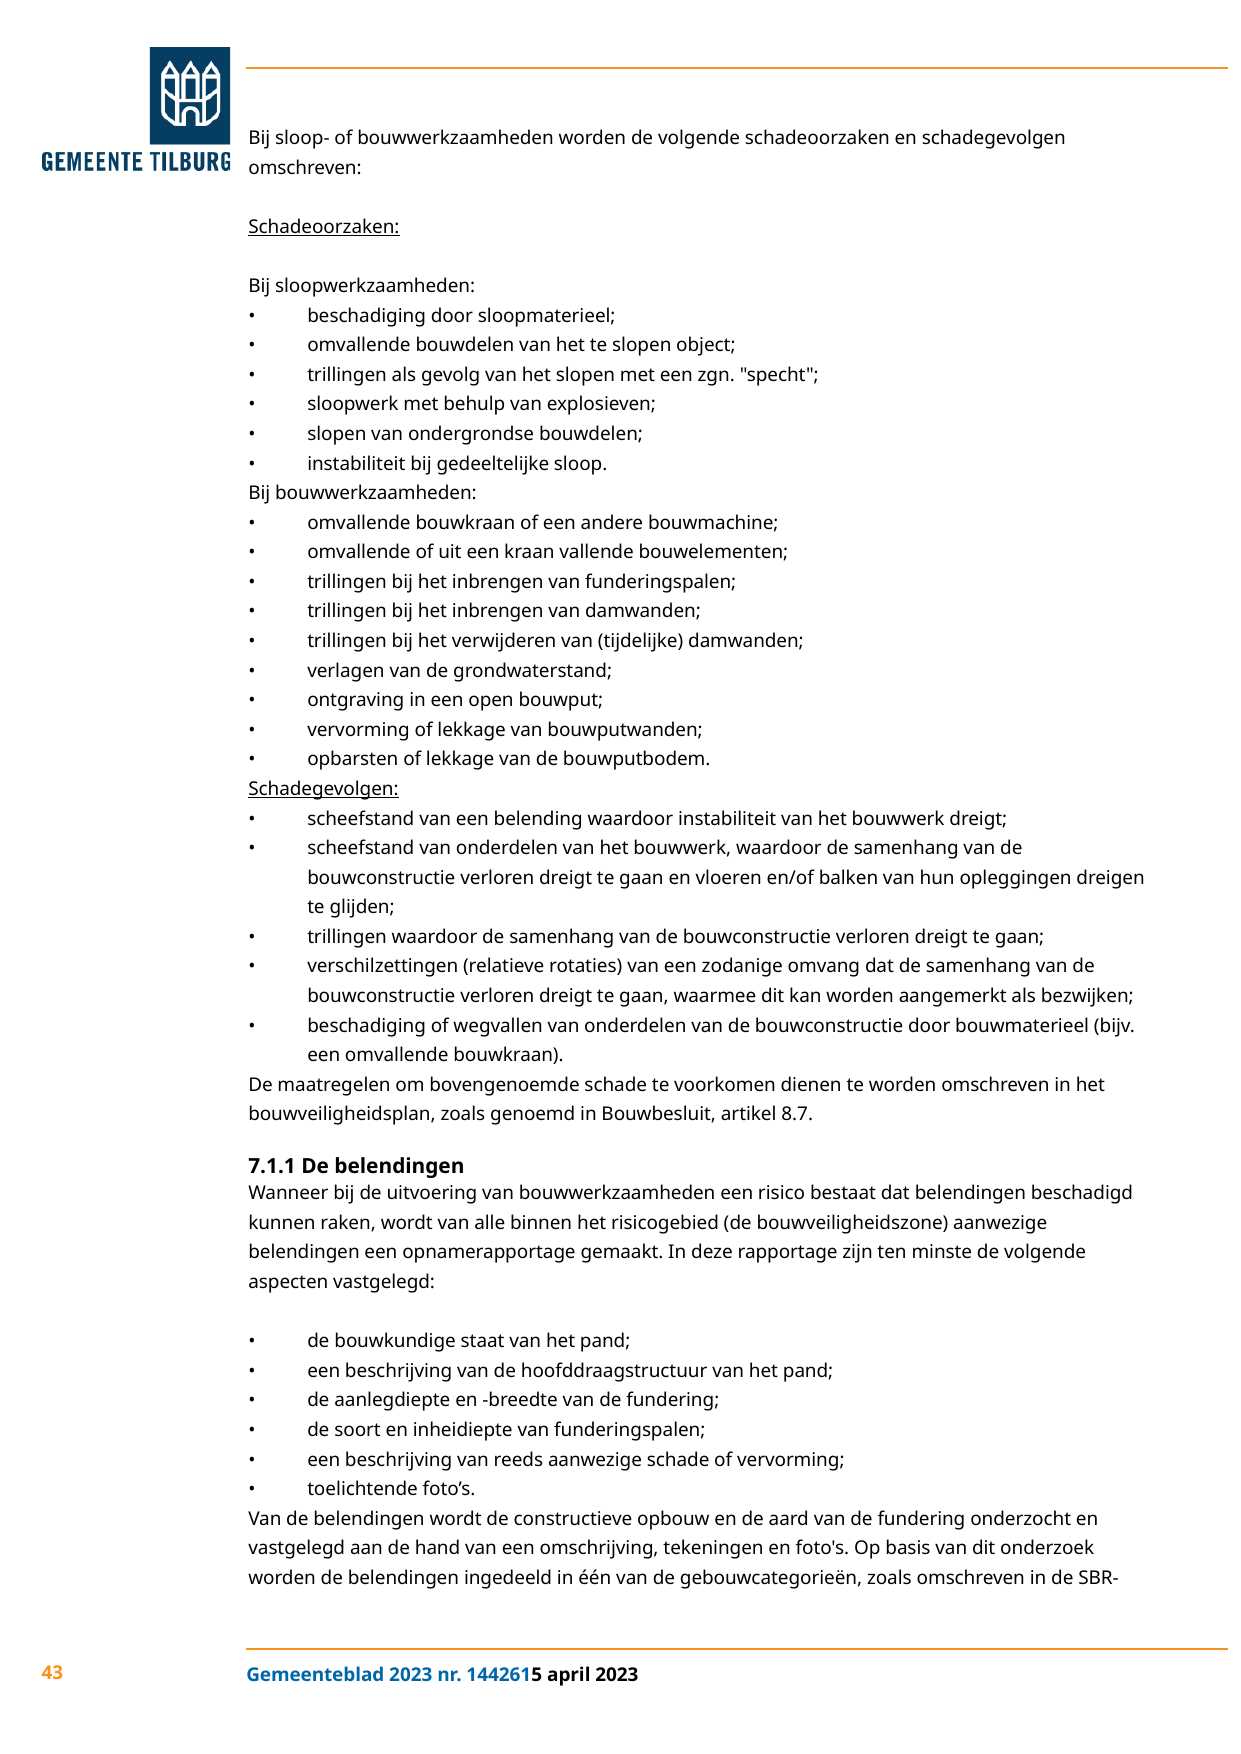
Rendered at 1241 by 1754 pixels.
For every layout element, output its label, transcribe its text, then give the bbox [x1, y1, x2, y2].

text 7.1.1 De belendingen [248, 1151, 1152, 1179]
list omvallende bouwkraan of een andere bouwmachine; [248, 509, 1152, 535]
list trillingen als gevolg van het slopen met een zgn. "specht"; [248, 361, 1152, 387]
text De maatregelen om bovengenoemde schade te voorkomen dienen te worden omschreven in het bouwveiligheidsplan, zoals genoemd in Bouwbesluit, artikel 8.7. [248, 1071, 1152, 1126]
list slopen van ondergrondse bouwdelen; [248, 420, 1152, 446]
list verlagen van de grondwaterstand; [248, 657, 1152, 683]
list instabiliteit bij gedeeltelijke sloop. [248, 450, 1152, 476]
picture [41, 47, 231, 172]
list scheefstand van een belending waardoor instabiliteit van het bouwwerk dreigt; [248, 805, 1152, 831]
list een beschrijving van de hoofddraagstructuur van het pand; [248, 1357, 1152, 1383]
list de bouwkundige staat van het pand; [248, 1327, 1152, 1353]
list beschadiging of wegvallen van onderdelen van de bouwconstructie door bouwmaterieel (bijv. een omvallende bouwkraan). [248, 1012, 1152, 1067]
list de aanlegdiepte en -breedte van de fundering; [248, 1387, 1152, 1412]
list omvallende of uit een kraan vallende bouwelementen; [248, 538, 1152, 564]
list sloopwerk met behulp van explosieven; [248, 391, 1152, 416]
list trillingen bij het inbrengen van funderingspalen; [248, 568, 1152, 594]
text Schadeoorzaken: [248, 213, 1152, 239]
text Bij sloop- of bouwwerkzaamheden worden de volgende schadeoorzaken en schadegevolgen omschreven: [248, 124, 1152, 180]
list de soort en inheidiepte van funderingspalen; [248, 1416, 1152, 1442]
list trillingen waardoor de samenhang van de bouwconstructie verloren dreigt te gaan; [248, 923, 1152, 949]
list toelichtende foto’s. [248, 1475, 1152, 1501]
text Van de belendingen wordt de constructieve opbouw en de aard van de fundering onderzocht en vastgelegd aan de hand van een omschrijving, tekeningen en foto's. Op basis van dit onderzoek worden de belendingen ingedeeld in één van de gebouwcategorieën, zoals omschreven in de SBR- [248, 1505, 1152, 1590]
text Bij bouwwerkzaamheden: [248, 479, 1152, 505]
list opbarsten of lekkage van de bouwputbodem. [248, 746, 1152, 771]
list verschilzettingen (relatieve rotaties) van een zodanige omvang dat de samenhang van de bouwconstructie verloren dreigt te gaan, waarmee dit kan worden aangemerkt als bezwijken; [248, 953, 1152, 1008]
list trillingen bij het verwijderen van (tijdelijke) damwanden; [248, 627, 1152, 653]
text Wanneer bij de uitvoering van bouwwerkzaamheden een risico bestaat dat belendingen beschadigd kunnen raken, wordt van alle binnen het risicogebied (de bouwveiligheidszone) aanwezige belendingen een opnamerapportage gemaakt. In deze rapportage zijn ten minste de volgende aspecten vastgelegd: [248, 1179, 1152, 1294]
list vervorming of lekkage van bouwputwanden; [248, 716, 1152, 742]
list beschadiging door sloopmaterieel; [248, 302, 1152, 328]
list scheefstand van onderdelen van het bouwwerk, waardoor de samenhang van de bouwconstructie verloren dreigt te gaan en vloeren en/of balken van hun opleggingen dreigen te glijden; [248, 834, 1152, 919]
list een beschrijving van reeds aanwezige schade of vervorming; [248, 1446, 1152, 1471]
list trillingen bij het inbrengen van damwanden; [248, 598, 1152, 623]
list ontgraving in een open bouwput; [248, 686, 1152, 712]
text Bij sloopwerkzaamheden: [248, 272, 1152, 298]
text Schadegevolgen: [248, 775, 1152, 801]
list omvallende bouwdelen van het te slopen object; [248, 331, 1152, 357]
